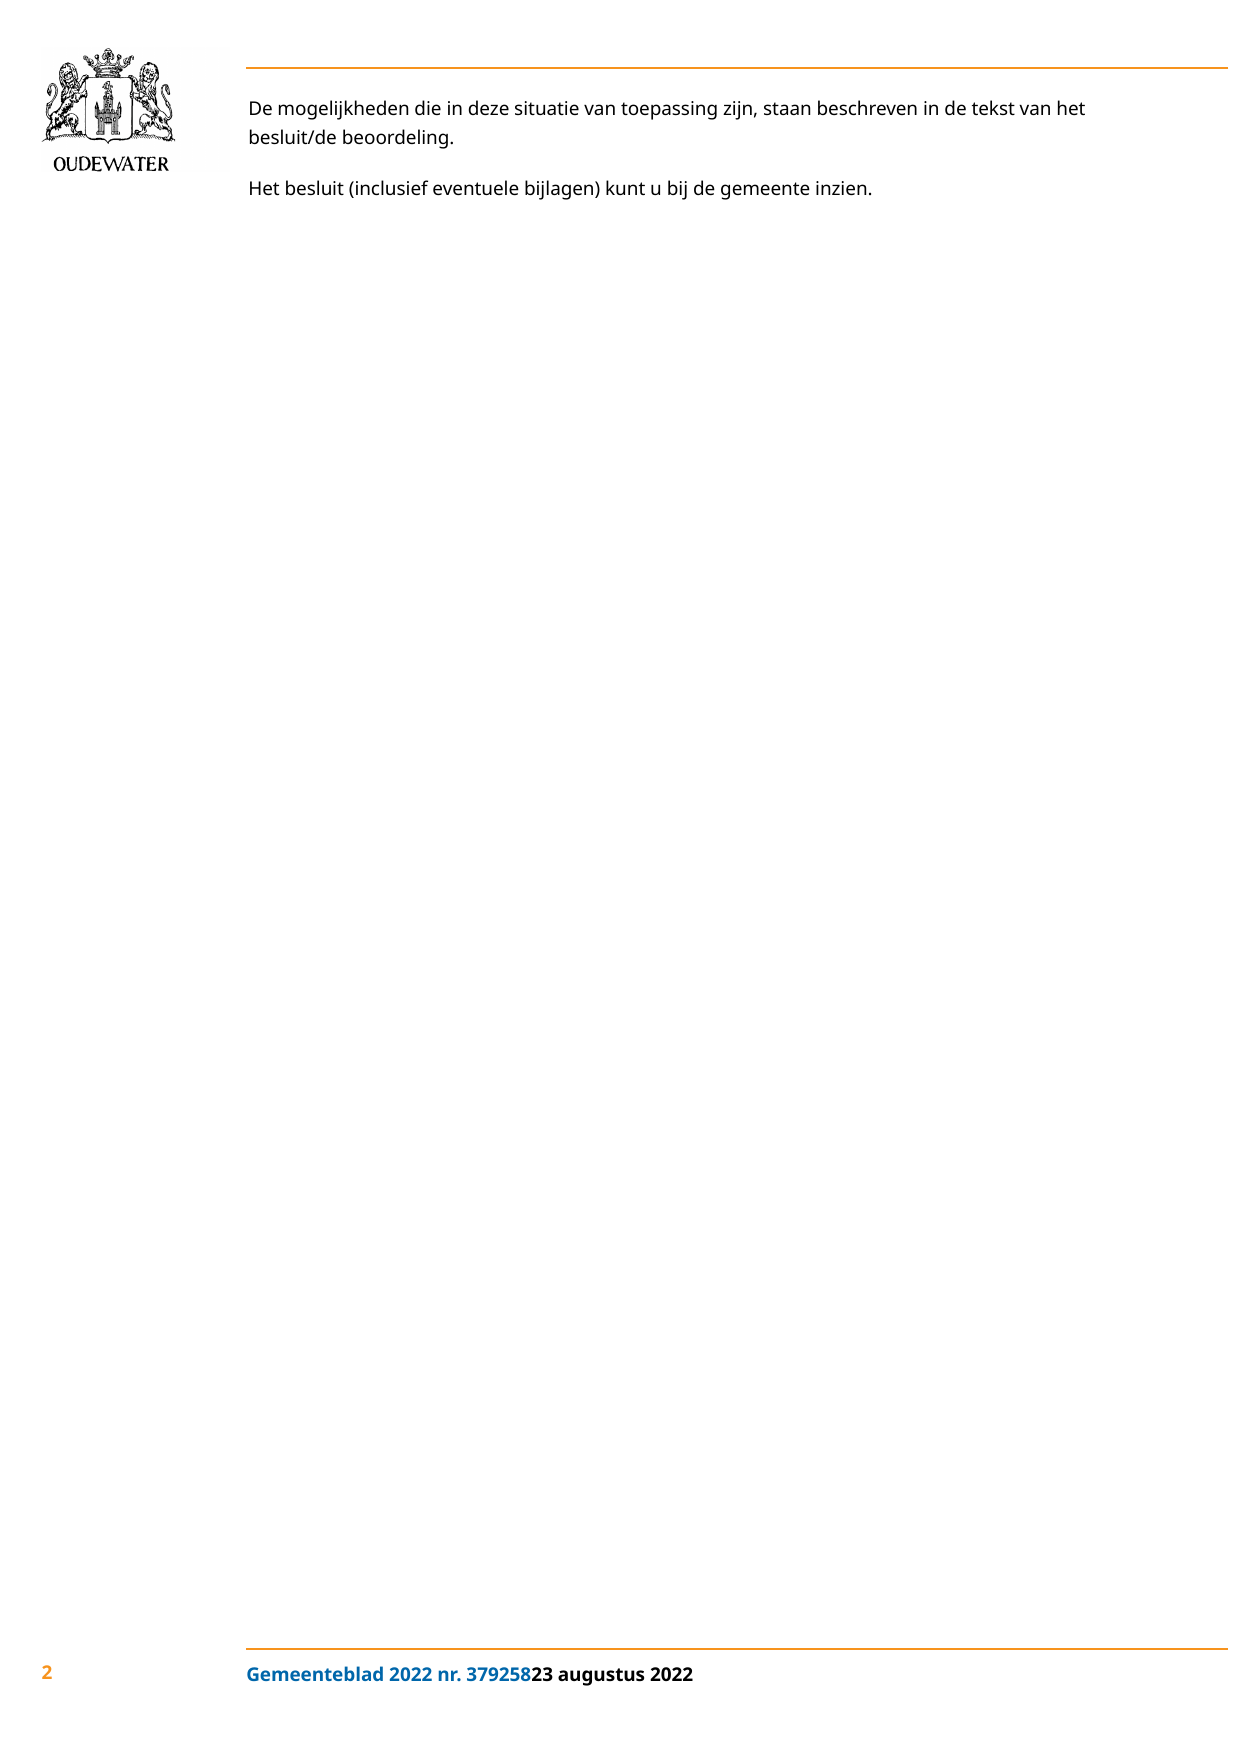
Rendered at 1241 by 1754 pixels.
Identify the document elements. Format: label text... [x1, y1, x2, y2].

picture [41, 47, 231, 172]
text De mogelijkheden die in deze situatie van toepassing zijn, staan beschreven in de tekst van het besluit/de beoordeling. [248, 95, 1152, 150]
text Het besluit (inclusief eventuele bijlagen) kunt u bij de gemeente inzien. [248, 175, 1152, 201]
